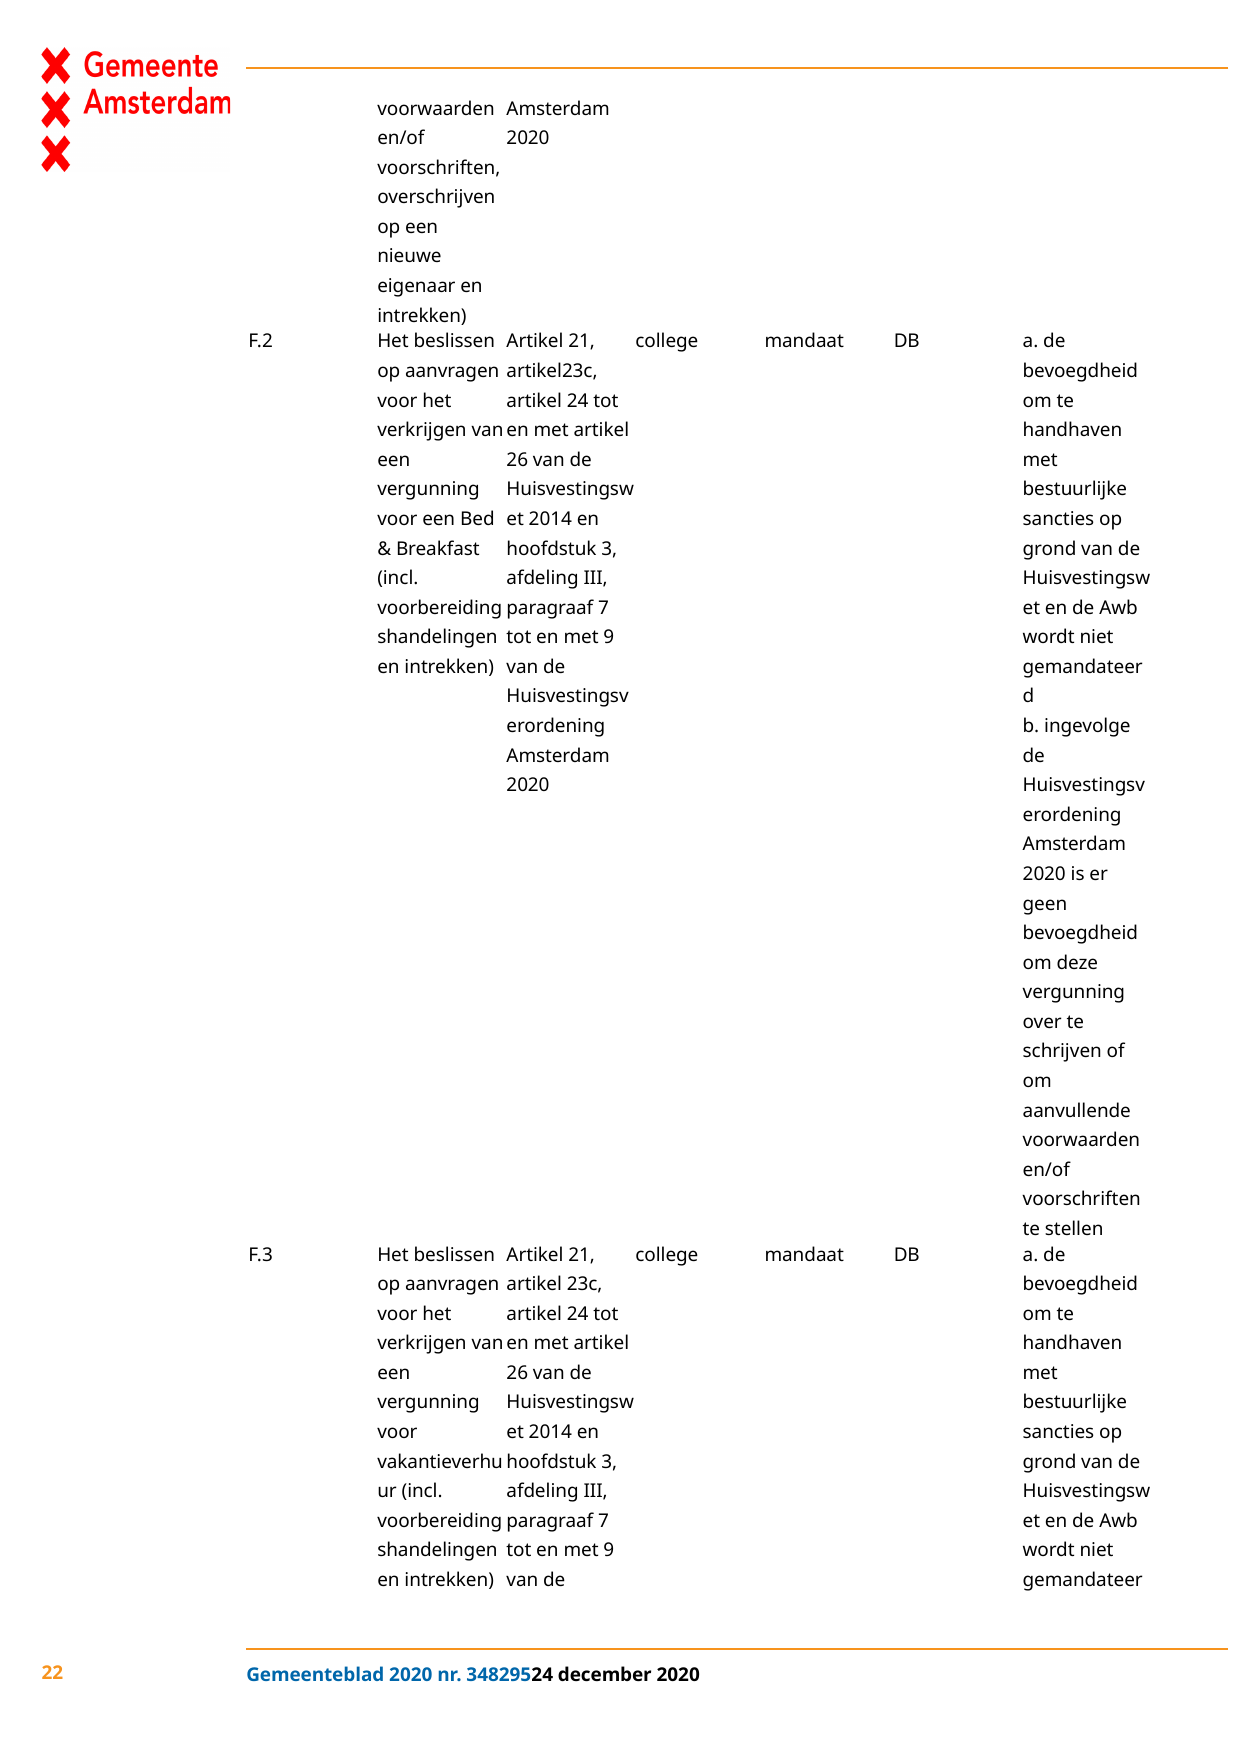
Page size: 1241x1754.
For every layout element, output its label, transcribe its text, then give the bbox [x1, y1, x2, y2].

picture [41, 47, 231, 172]
table_cell college [635, 328, 764, 1241]
table_header [894, 95, 1022, 328]
table_cell F.3 [248, 1241, 377, 1592]
table_cell mandaat [764, 328, 893, 1241]
table_cell F.2 [248, 328, 377, 1241]
table_cell college [635, 1241, 764, 1592]
table_cell DB [894, 328, 1022, 1241]
table_header [764, 95, 893, 328]
table_cell DB [894, 1241, 1022, 1592]
table_cell mandaat [764, 1241, 893, 1592]
table_cell a. de bevoegdheid om te handhaven met bestuurlijke sancties op grond van de Huisvestingswet en de Awb wordt niet gemandateer [1023, 1241, 1152, 1592]
table_cell Het beslissen op aanvragen voor het verkrijgen van een vergunning voor vakantieverhuur (incl. voorbereidingshandelingen en intrekken) [377, 1241, 506, 1592]
table_cell Artikel 21, artikel23c, artikel 24 tot en met artikel 26 van de Huisvestingswet 2014 en hoofdstuk 3, afdeling III, paragraaf 7 tot en met 9 van de Huisvestingsverordening Amsterdam 2020 [506, 328, 635, 1241]
table_header [1023, 95, 1152, 328]
table_cell a. de bevoegdheid om te handhaven met bestuurlijke sancties op grond van de Huisvestingswet en de Awb wordt niet gemandateerd b. ingevolge de Huisvestingsverordening Amsterdam 2020 is er geen bevoegdheid om deze vergunning over te schrijven of om aanvullende voorwaarden en/of voorschriften te stellen [1023, 328, 1152, 1241]
table_cell Artikel 21, artikel 23c, artikel 24 tot en met artikel 26 van de Huisvestingswet 2014 en hoofdstuk 3, afdeling III, paragraaf 7 tot en met 9 van de [506, 1241, 635, 1592]
table_header [635, 95, 764, 328]
table_cell Het beslissen op aanvragen voor het verkrijgen van een vergunning voor een Bed & Breakfast (incl. voorbereidingshandelingen en intrekken) [377, 328, 506, 1241]
table_header Amsterdam 2020 [506, 95, 635, 328]
table_header [248, 95, 377, 328]
table_header voorwaarden en/of voorschriften, overschrijven op een nieuwe eigenaar en intrekken) [377, 95, 506, 328]
